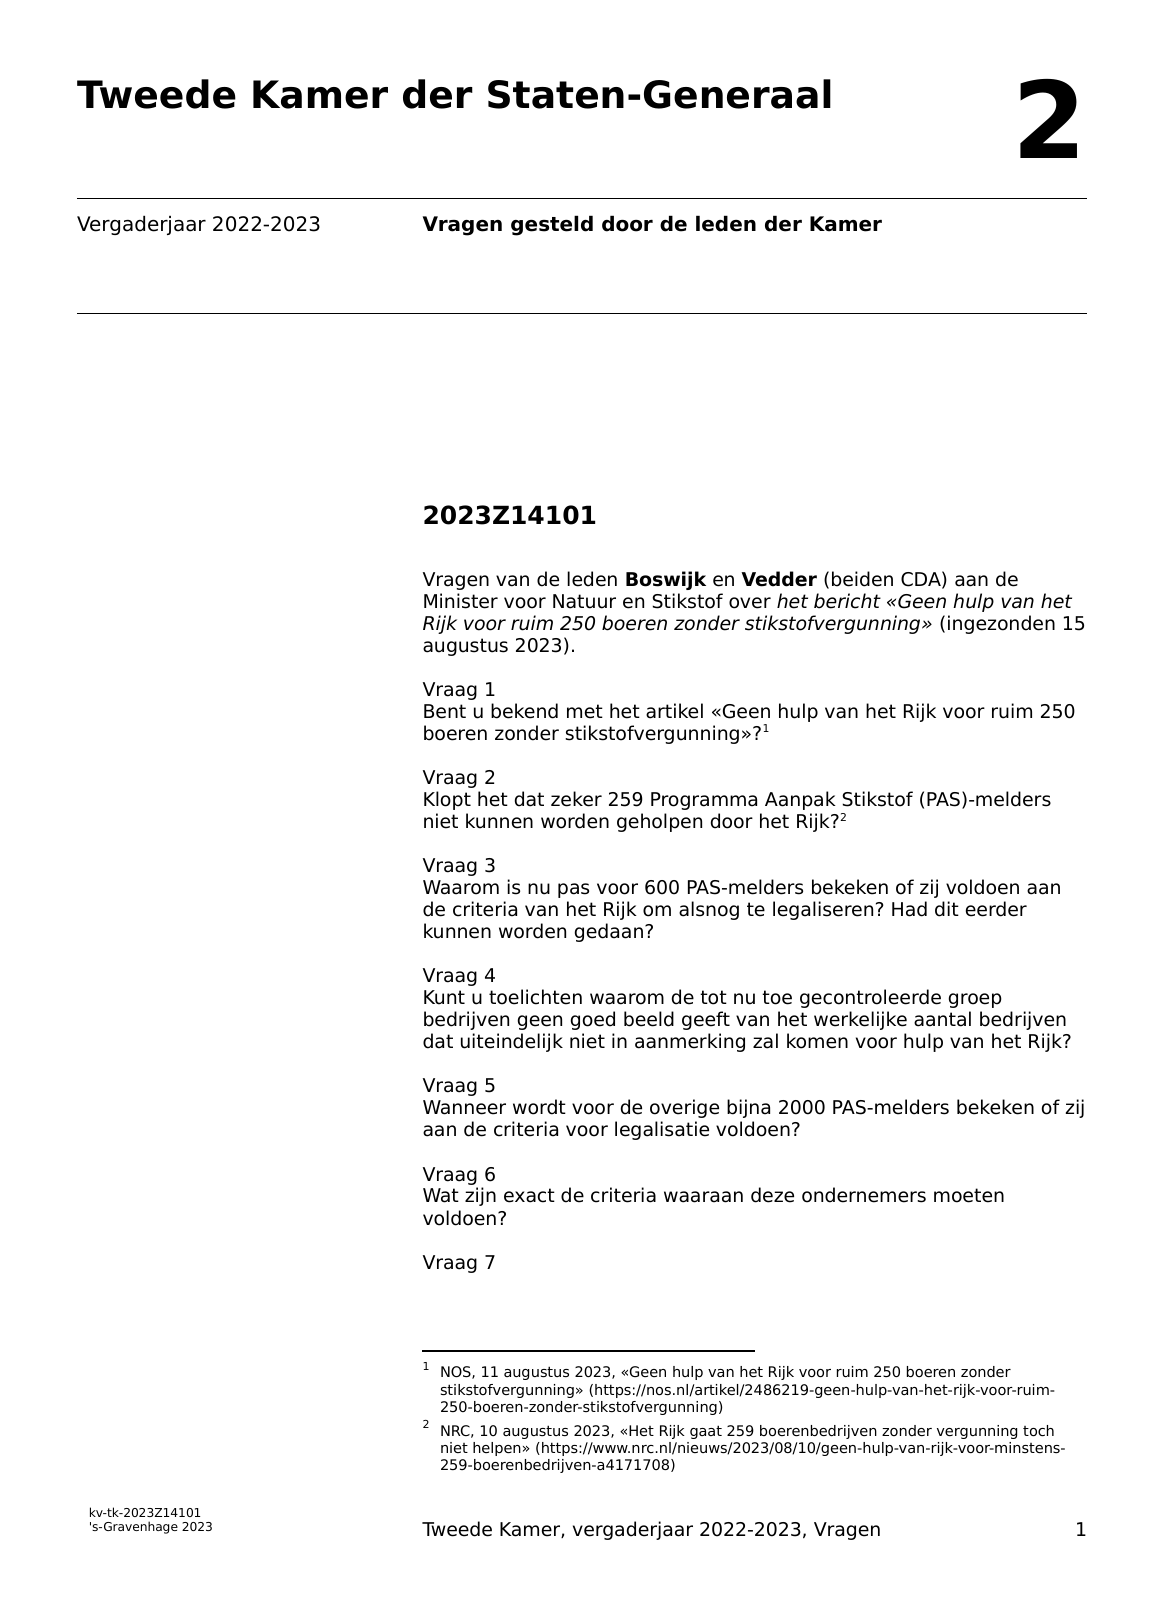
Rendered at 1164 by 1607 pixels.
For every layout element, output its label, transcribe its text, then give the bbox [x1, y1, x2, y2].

text Bent u bekend met het artikel «Geen hulp van het Rijk voor ruim 250 boeren zonder stikstofvergunning»? [422, 701, 1087, 745]
table_cell Vragen gesteld door de leden der Kamer [422, 199, 1087, 313]
text Vraag 1 [422, 679, 1087, 701]
text Kunt u toelichten waarom de tot nu toe gecontroleerde groep bedrijven geen goed beeld geeft van het werkelijke aantal bedrijven dat uiteindelijk niet in aanmerking zal komen voor hulp van het Rijk? [422, 987, 1087, 1053]
table_header 2 [886, 59, 1087, 198]
text 's-Gravenhage 2023 [88, 1520, 323, 1534]
text Wanneer wordt voor de overige bijna 2000 PAS-melders bekeken of zij aan de criteria voor legalisatie voldoen? [422, 1097, 1087, 1141]
text kv-tk-2023Z14101 [88, 1506, 323, 1520]
text Vraag 6 [422, 1163, 1087, 1185]
text NRC, 10 augustus 2023, «Het Rijk gaat 259 boerenbedrijven zonder vergunning toch niet helpen» (https://www.nrc.nl/nieuws/2023/08/10/geen-hulp-van-rijk-voor-minstens-259-boerenbedrijven-a4171708) [422, 1418, 1087, 1474]
text Klopt het dat zeker 259 Programma Aanpak Stikstof (PAS)-melders niet kunnen worden geholpen door het Rijk? [422, 789, 1087, 833]
text Vraag 7 [422, 1252, 1087, 1273]
text Waarom is nu pas voor 600 PAS-melders bekeken of zij voldoen aan de criteria van het Rijk om alsnog te legaliseren? Had dit eerder kunnen worden gedaan? [422, 877, 1087, 943]
text Vraag 2 [422, 767, 1087, 789]
text Vraag 3 [422, 855, 1087, 877]
text Wat zijn exact de criteria waaraan deze ondernemers moeten voldoen? [422, 1185, 1087, 1229]
text NOS, 11 augustus 2023, «Geen hulp van het Rijk voor ruim 250 boeren zonder stikstofvergunning» (https://nos.nl/artikel/2486219-geen-hulp-van-het-rijk-voor-ruim-250-boeren-zonder-stikstofvergunning) [422, 1360, 1087, 1416]
table_cell Vergaderjaar 2022-2023 [77, 199, 422, 313]
table_header Tweede Kamer der Staten-Generaal [77, 59, 886, 198]
text 2023Z14101 [422, 501, 1087, 531]
text Vraag 5 [422, 1075, 1087, 1097]
text Vraag 4 [422, 965, 1087, 987]
text Vragen van de leden Boswijk en Vedder (beiden CDA) aan de Minister voor Natuur en Stikstof over het bericht «Geen hulp van het Rijk voor ruim 250 boeren zonder stikstofvergunning» (ingezonden 15 augustus 2023). [422, 569, 1087, 657]
